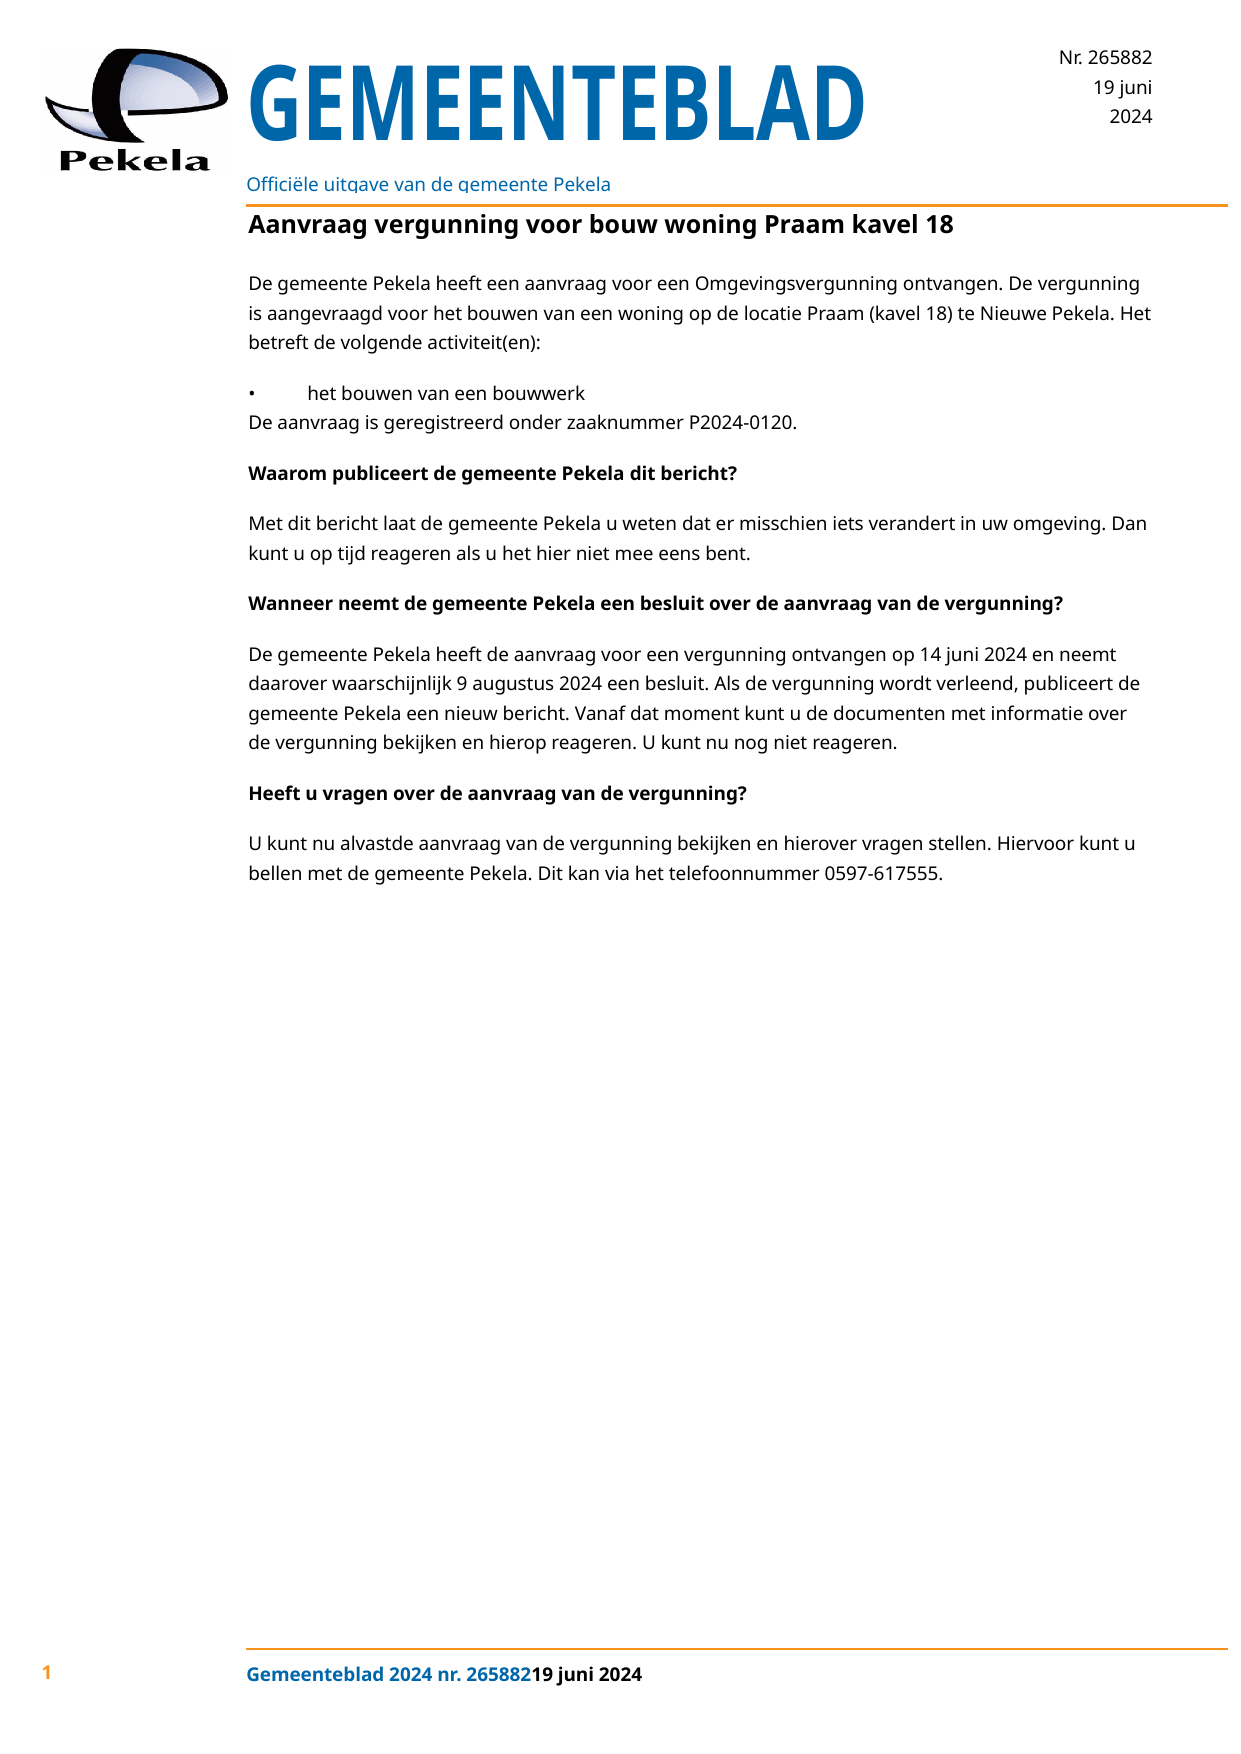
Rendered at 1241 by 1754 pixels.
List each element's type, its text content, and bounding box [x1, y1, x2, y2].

picture [41, 47, 231, 172]
text Waarom publiceert de gemeente Pekela dit bericht? [248, 460, 1152, 486]
list het bouwen van een bouwwerk [248, 380, 1152, 406]
text De gemeente Pekela heeft de aanvraag voor een vergunning ontvangen op 14 juni 2024 en neemt daarover waarschijnlijk 9 augustus 2024 een besluit. Als de vergunning wordt verleend, publiceert de gemeente Pekela een nieuw bericht. Vanaf dat moment kunt u de documenten met informatie over de vergunning bekijken en hierop reageren. U kunt nu nog niet reageren. [248, 641, 1152, 755]
text U kunt nu alvastde aanvraag van de vergunning bekijken en hierover vragen stellen. Hiervoor kunt u bellen met de gemeente Pekela. Dit kan via het telefoonnummer 0597-617555. [248, 830, 1152, 886]
text Wanneer neemt de gemeente Pekela een besluit over de aanvraag van de vergunning? [248, 590, 1152, 616]
text De aanvraag is geregistreerd onder zaaknummer P2024-0120. [248, 409, 1152, 435]
text De gemeente Pekela heeft een aanvraag voor een Omgevingsvergunning ontvangen. De vergunning is aangevraagd voor het bouwen van een woning op de locatie Praam (kavel 18) te Nieuwe Pekela. Het betreft de volgende activiteit(en): [248, 270, 1152, 355]
text Heeft u vragen over de aanvraag van de vergunning? [248, 780, 1152, 806]
text Met dit bericht laat de gemeente Pekela u weten dat er misschien iets verandert in uw omgeving. Dan kunt u op tijd reageren als u het hier niet mee eens bent. [248, 510, 1152, 566]
text Aanvraag vergunning voor bouw woning Praam kavel 18 [248, 207, 1152, 241]
